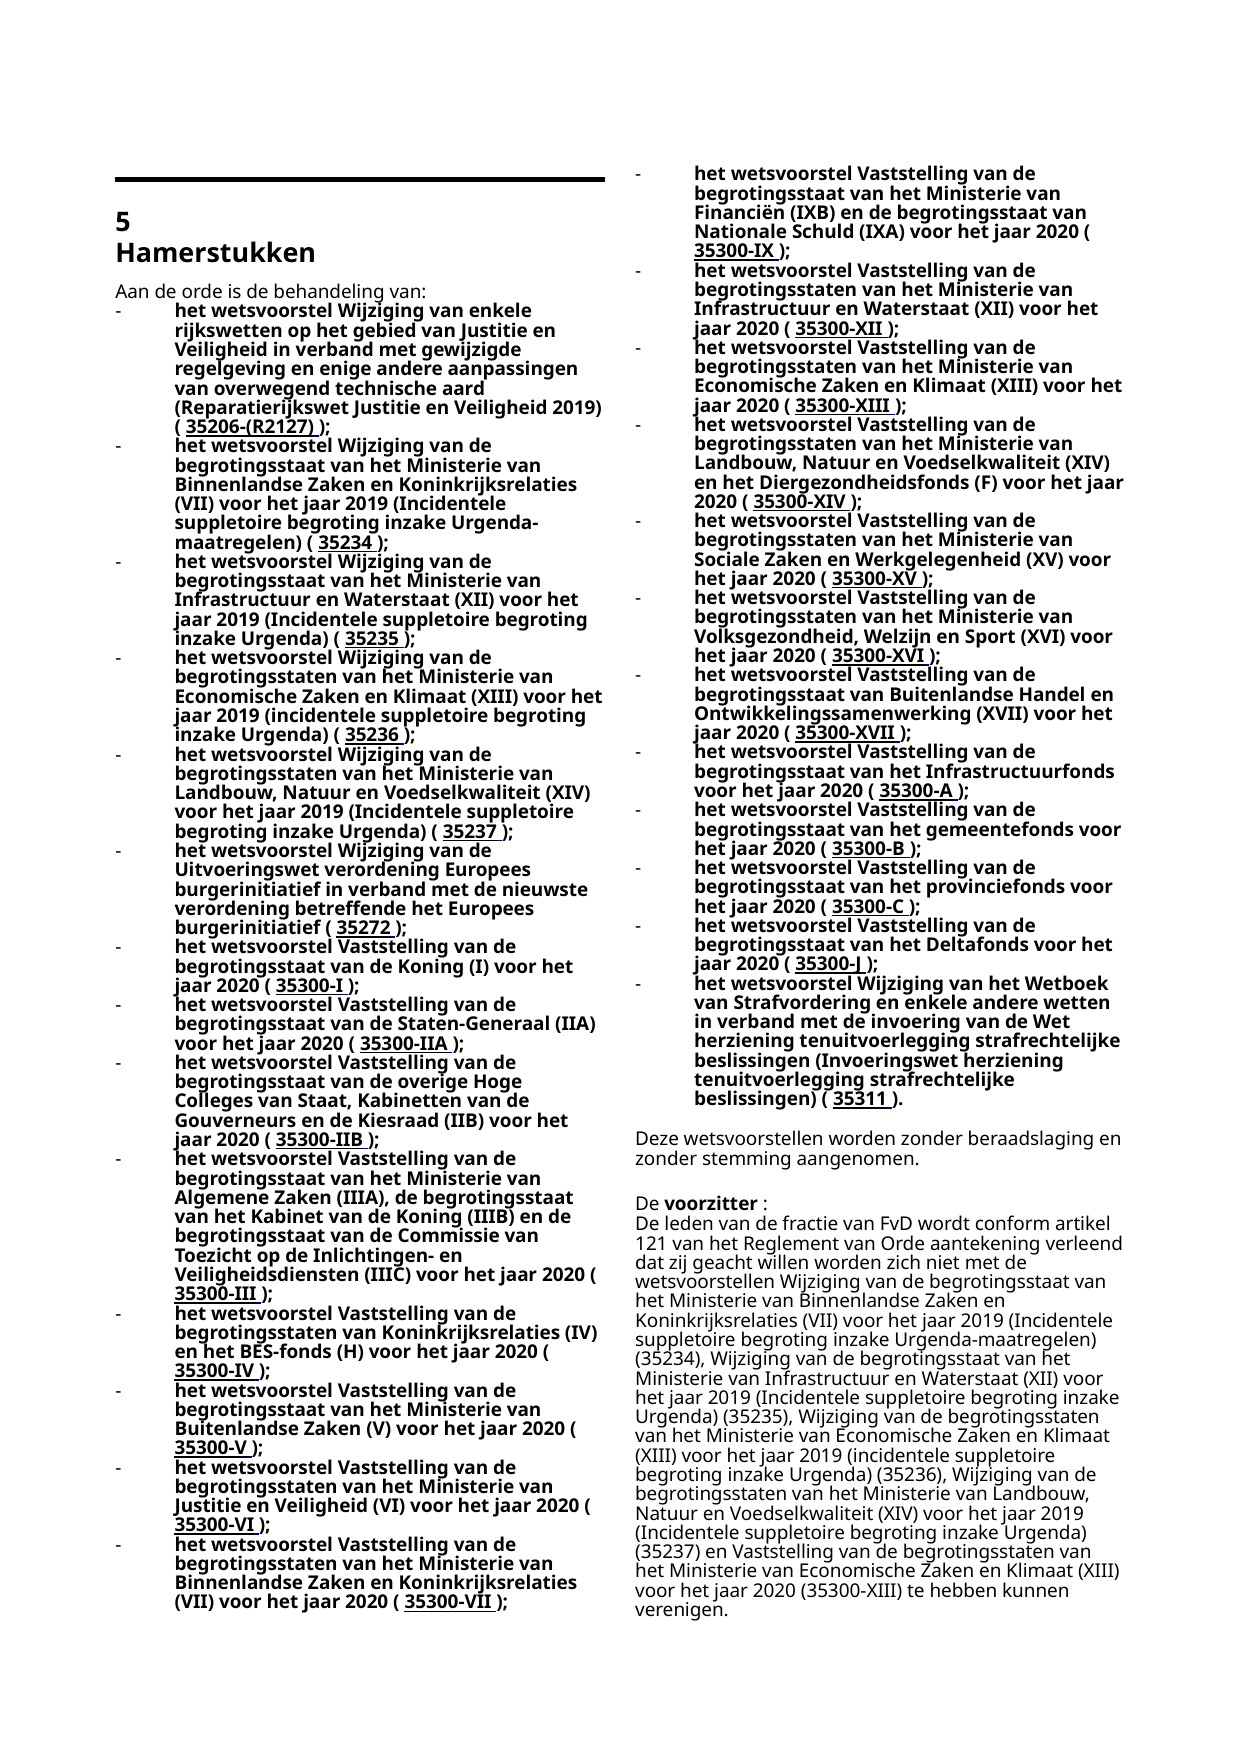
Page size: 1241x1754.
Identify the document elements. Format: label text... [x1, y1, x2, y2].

list het wetsvoorstel Vaststelling van de begrotingsstaat van het Ministerie van Financiën (IXB) en de begrotingsstaat van Nationale Schuld (IXA) voor het jaar 2020 ( 35300-IX ); [635, 165, 1125, 262]
list het wetsvoorstel Vaststelling van de begrotingsstaten van het Ministerie van Justitie en Veiligheid (VI) voor het jaar 2020 ( 35300-VI ); [115, 1459, 605, 1536]
list het wetsvoorstel Vaststelling van de begrotingsstaat van de Staten-Generaal (IIA) voor het jaar 2020 ( 35300-IIA ); [115, 996, 605, 1054]
text 5 [115, 203, 605, 239]
list het wetsvoorstel Vaststelling van de begrotingsstaat van het Ministerie van Buitenlandse Zaken (V) voor het jaar 2020 ( 35300-V ); [115, 1382, 605, 1459]
list het wetsvoorstel Wijziging van de begrotingsstaat van het Ministerie van Infrastructuur en Waterstaat (XII) voor het jaar 2019 (Incidentele suppletoire begroting inzake Urgenda) ( 35235 ); [115, 553, 605, 649]
list het wetsvoorstel Vaststelling van de begrotingsstaat van de overige Hoge Colleges van Staat, Kabinetten van de Gouverneurs en de Kiesraad (IIB) voor het jaar 2020 ( 35300-IIB ); [115, 1054, 605, 1150]
list het wetsvoorstel Vaststelling van de begrotingsstaten van het Ministerie van Volksgezondheid, Welzijn en Sport (XVI) voor het jaar 2020 ( 35300-XVI ); [635, 589, 1125, 666]
list het wetsvoorstel Wijziging van de begrotingsstaten van het Ministerie van Landbouw, Natuur en Voedselkwaliteit (XIV) voor het jaar 2019 (Incidentele suppletoire begroting inzake Urgenda) ( 35237 ); [115, 746, 605, 842]
list het wetsvoorstel Vaststelling van de begrotingsstaat van het Infrastructuurfonds voor het jaar 2020 ( 35300-A ); [635, 743, 1125, 801]
list het wetsvoorstel Vaststelling van de begrotingsstaat van het gemeentefonds voor het jaar 2020 ( 35300-B ); [635, 801, 1125, 859]
text Hamerstukken [115, 239, 605, 283]
text Aan de orde is de behandeling van: [115, 283, 605, 302]
list het wetsvoorstel Vaststelling van de begrotingsstaten van het Ministerie van Sociale Zaken en Werkgelegenheid (XV) voor het jaar 2020 ( 35300-XV ); [635, 512, 1125, 589]
list het wetsvoorstel Vaststelling van de begrotingsstaat van Buitenlandse Handel en Ontwikkelingssamenwerking (XVII) voor het jaar 2020 ( 35300-XVII ); [635, 666, 1125, 743]
list het wetsvoorstel Wijziging van de Uitvoeringswet verordening Europees burgerinitiatief in verband met de nieuwste verordening betreffende het Europees burgerinitiatief ( 35272 ); [115, 842, 605, 938]
list het wetsvoorstel Vaststelling van de begrotingsstaten van het Ministerie van Infrastructuur en Waterstaat (XII) voor het jaar 2020 ( 35300-XII ); [635, 262, 1125, 339]
list het wetsvoorstel Vaststelling van de begrotingsstaten van het Ministerie van Economische Zaken en Klimaat (XIII) voor het jaar 2020 ( 35300-XIII ); [635, 339, 1125, 416]
list het wetsvoorstel Vaststelling van de begrotingsstaten van Koninkrijksrelaties (IV) en het BES-fonds (H) voor het jaar 2020 ( 35300-IV ); [115, 1304, 605, 1382]
list het wetsvoorstel Vaststelling van de begrotingsstaten van het Ministerie van Binnenlandse Zaken en Koninkrijksrelaties (VII) voor het jaar 2020 ( 35300-VII ); [115, 1536, 605, 1613]
list het wetsvoorstel Wijziging van de begrotingsstaat van het Ministerie van Binnenlandse Zaken en Koninkrijksrelaties (VII) voor het jaar 2019 (Incidentele suppletoire begroting inzake Urgenda-maatregelen) ( 35234 ); [115, 437, 605, 553]
list het wetsvoorstel Vaststelling van de begrotingsstaten van het Ministerie van Landbouw, Natuur en Voedselkwaliteit (XIV) en het Diergezondheidsfonds (F) voor het jaar 2020 ( 35300-XIV ); [635, 416, 1125, 512]
text De voorzitter : [635, 1190, 1125, 1215]
list het wetsvoorstel Vaststelling van de begrotingsstaat van het provinciefonds voor het jaar 2020 ( 35300-C ); [635, 859, 1125, 917]
list het wetsvoorstel Vaststelling van de begrotingsstaat van het Deltafonds voor het jaar 2020 ( 35300-J ); [635, 917, 1125, 975]
list het wetsvoorstel Wijziging van enkele rijkswetten op het gebied van Justitie en Veiligheid in verband met gewijzigde regelgeving en enige andere aanpassingen van overwegend technische aard (Reparatierijkswet Justitie en Veiligheid 2019) ( 35206-(R2127) ); [115, 302, 605, 437]
list het wetsvoorstel Wijziging van het Wetboek van Strafvordering en enkele andere wetten in verband met de invoering van de Wet herziening tenuitvoerlegging strafrechtelijke beslissingen (Invoeringswet herziening tenuitvoerlegging strafrechtelijke beslissingen) ( 35311 ). [635, 975, 1125, 1109]
text Deze wetsvoorstellen worden zonder beraadslaging en zonder stemming aangenomen. [635, 1130, 1125, 1169]
list het wetsvoorstel Vaststelling van de begrotingsstaat van de Koning (I) voor het jaar 2020 ( 35300-I ); [115, 938, 605, 996]
list het wetsvoorstel Wijziging van de begrotingsstaten van het Ministerie van Economische Zaken en Klimaat (XIII) voor het jaar 2019 (incidentele suppletoire begroting inzake Urgenda) ( 35236 ); [115, 649, 605, 746]
list het wetsvoorstel Vaststelling van de begrotingsstaat van het Ministerie van Algemene Zaken (IIIA), de begrotingsstaat van het Kabinet van de Koning (IIIB) en de begrotingsstaat van de Commissie van Toezicht op de Inlichtingen- en Veiligheidsdiensten (IIIC) voor het jaar 2020 ( 35300-III ); [115, 1150, 605, 1304]
text De leden van de fractie van FvD wordt conform artikel 121 van het Reglement van Orde aantekening verleend dat zij geacht willen worden zich niet met de wetsvoorstellen Wijziging van de begrotingsstaat van het Ministerie van Binnenlandse Zaken en Koninkrijksrelaties (VII) voor het jaar 2019 (Incidentele suppletoire begroting inzake Urgenda-maatregelen) (35234), Wijziging van de begrotingsstaat van het Ministerie van Infrastructuur en Waterstaat (XII) voor het jaar 2019 (Incidentele suppletoire begroting inzake Urgenda) (35235), Wijziging van de begrotingsstaten van het Ministerie van Economische Zaken en Klimaat (XIII) voor het jaar 2019 (incidentele suppletoire begroting inzake Urgenda) (35236), Wijziging van de begrotingsstaten van het Ministerie van Landbouw, Natuur en Voedselkwaliteit (XIV) voor het jaar 2019 (Incidentele suppletoire begroting inzake Urgenda) (35237) en Vaststelling van de begrotingsstaten van het Ministerie van Economische Zaken en Klimaat (XIII) voor het jaar 2020 (35300-XIII) te hebben kunnen verenigen. [635, 1215, 1125, 1620]
